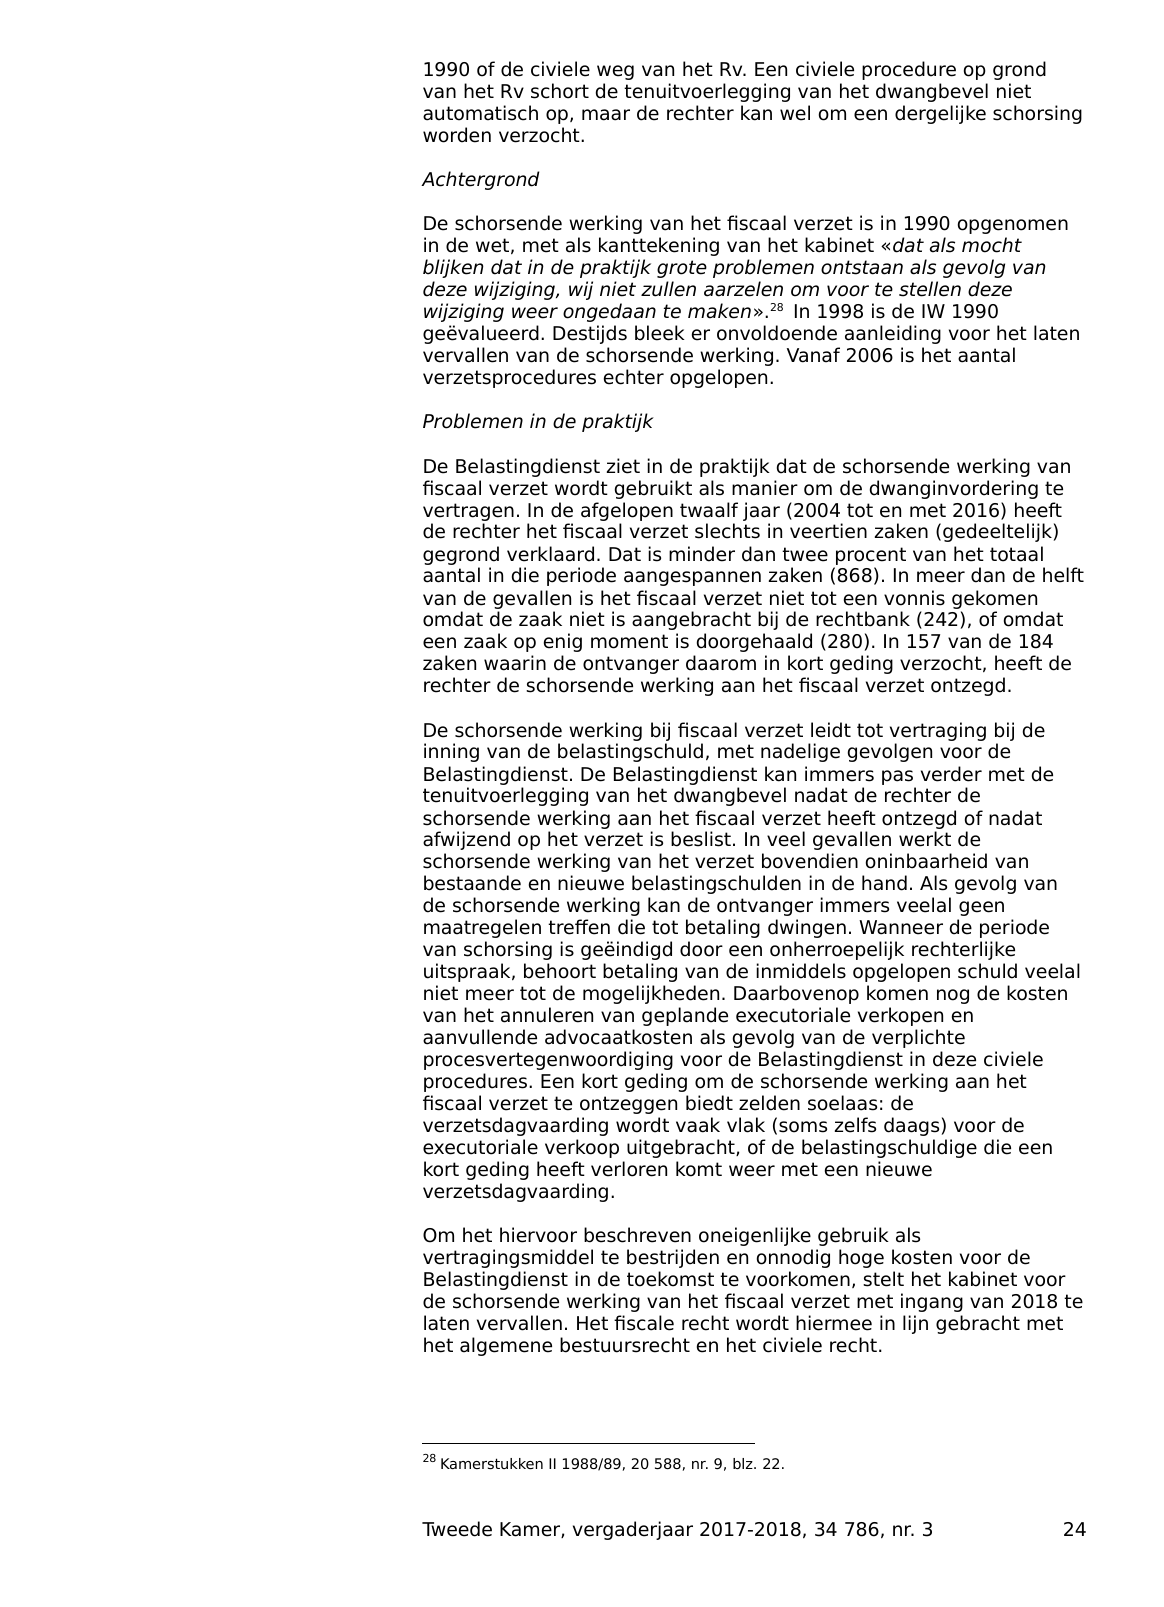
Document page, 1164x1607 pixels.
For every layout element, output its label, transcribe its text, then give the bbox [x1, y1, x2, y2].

text 1990 of de civiele weg van het Rv. Een civiele procedure op grond van het Rv schort de tenuitvoerlegging van het dwangbevel niet automatisch op, maar de rechter kan wel om een dergelijke schorsing worden verzocht. [422, 59, 1087, 147]
text De schorsende werking van het fiscaal verzet is in 1990 opgenomen in de wet, met als kanttekening van het kabinet «dat als mocht blijken dat in de praktijk grote problemen ontstaan als gevolg van deze wijziging, wij niet zullen aarzelen om voor te stellen deze wijziging weer ongedaan te maken». In 1998 is de IW 1990 geëvalueerd. Destijds bleek er onvoldoende aanleiding voor het laten vervallen van de schorsende werking. Vanaf 2006 is het aantal verzetsprocedures echter opgelopen. [422, 213, 1087, 389]
text De Belastingdienst ziet in de praktijk dat de schorsende werking van fiscaal verzet wordt gebruikt als manier om de dwanginvordering te vertragen. In de afgelopen twaalf jaar (2004 tot en met 2016) heeft de rechter het fiscaal verzet slechts in veertien zaken (gedeeltelijk) gegrond verklaard. Dat is minder dan twee procent van het totaal aantal in die periode aangespannen zaken (868). In meer dan de helft van de gevallen is het fiscaal verzet niet tot een vonnis gekomen omdat de zaak niet is aangebracht bij de rechtbank (242), of omdat een zaak op enig moment is doorgehaald (280). In 157 van de 184 zaken waarin de ontvanger daarom in kort geding verzocht, heeft de rechter de schorsende werking aan het fiscaal verzet ontzegd. [422, 456, 1087, 697]
text De schorsende werking bij fiscaal verzet leidt tot vertraging bij de inning van de belastingschuld, met nadelige gevolgen voor de Belastingdienst. De Belastingdienst kan immers pas verder met de tenuitvoerlegging van het dwangbevel nadat de rechter de schorsende werking aan het fiscaal verzet heeft ontzegd of nadat afwijzend op het verzet is beslist. In veel gevallen werkt de schorsende werking van het verzet bovendien oninbaarheid van bestaande en nieuwe belastingschulden in de hand. Als gevolg van de schorsende werking kan de ontvanger immers veelal geen maatregelen treffen die tot betaling dwingen. Wanneer de periode van schorsing is geëindigd door een onherroepelijk rechterlijke uitspraak, behoort betaling van de inmiddels opgelopen schuld veelal niet meer tot de mogelijkheden. Daarbovenop komen nog de kosten van het annuleren van geplande executoriale verkopen en aanvullende advocaatkosten als gevolg van de verplichte procesvertegenwoordiging voor de Belastingdienst in deze civiele procedures. Een kort geding om de schorsende werking aan het fiscaal verzet te ontzeggen biedt zelden soelaas: de verzetsdagvaarding wordt vaak vlak (soms zelfs daags) voor de executoriale verkoop uitgebracht, of de belastingschuldige die een kort geding heeft verloren komt weer met een nieuwe verzetsdagvaarding. [422, 719, 1087, 1203]
text Om het hiervoor beschreven oneigenlijke gebruik als vertragingsmiddel te bestrijden en onnodig hoge kosten voor de Belastingdienst in de toekomst te voorkomen, stelt het kabinet voor de schorsende werking van het fiscaal verzet met ingang van 2018 te laten vervallen. Het fiscale recht wordt hiermee in lijn gebracht met het algemene bestuursrecht en het civiele recht. [422, 1225, 1087, 1357]
text Kamerstukken II 1988/89, 20 588, nr. 9, blz. 22. [422, 1452, 1087, 1474]
subtitle Achtergrond [422, 169, 1087, 191]
subtitle Problemen in de praktijk [422, 411, 1087, 433]
